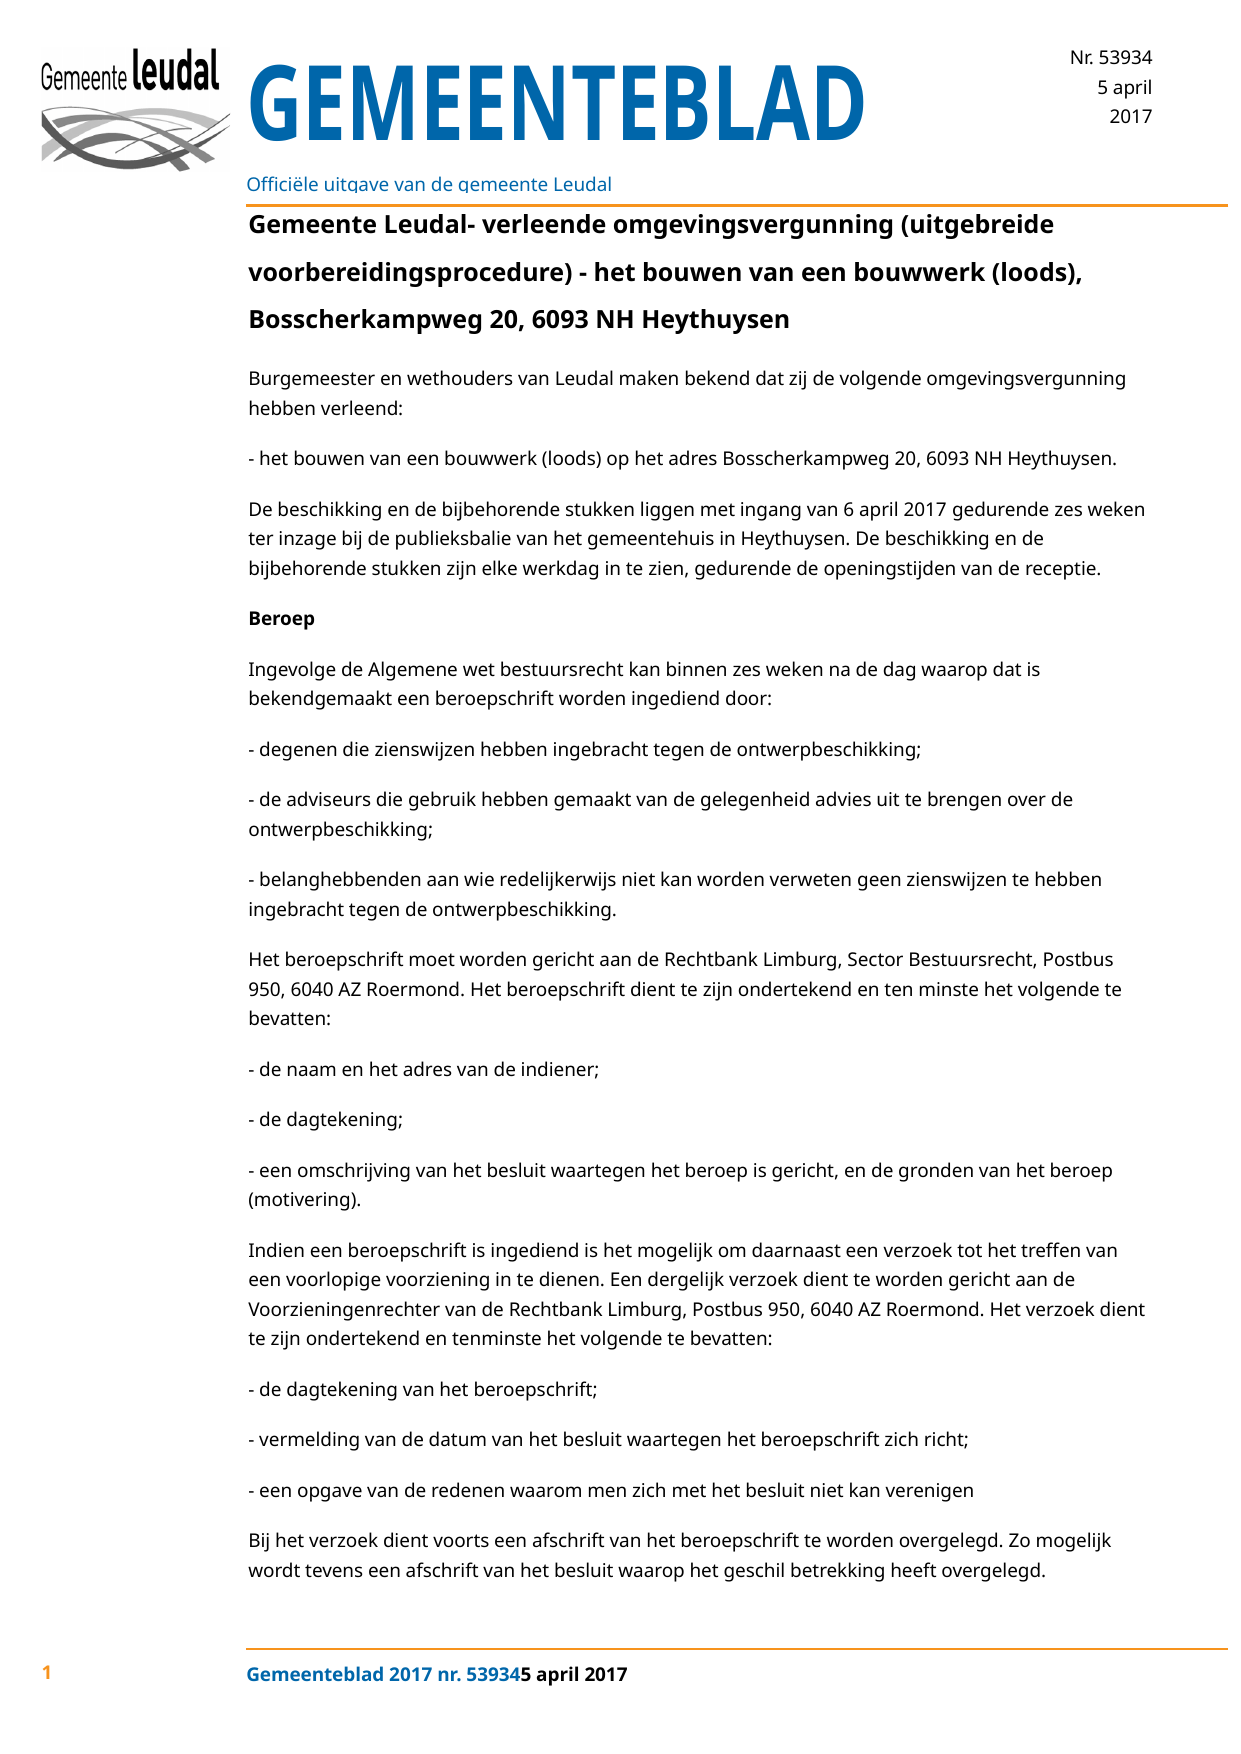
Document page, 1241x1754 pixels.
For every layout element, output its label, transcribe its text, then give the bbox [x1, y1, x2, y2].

text Gemeente Leudal- verleende omgevingsvergunning (uitgebreide voorbereidingsprocedure) - het bouwen van een bouwwerk (loods), Bosscherkampweg 20, 6093 NH Heythuysen [248, 207, 1152, 336]
text - degenen die zienswijzen hebben ingebracht tegen de ontwerpbeschikking; [248, 736, 1152, 762]
text Het beroepschrift moet worden gericht aan de Rechtbank Limburg, Sector Bestuursrecht, Postbus 950, 6040 AZ Roermond. Het beroepschrift dient te zijn ondertekend en ten minste het volgende te bevatten: [248, 946, 1152, 1031]
text - de naam en het adres van de indiener; [248, 1056, 1152, 1082]
text - de dagtekening; [248, 1106, 1152, 1132]
text Bij het verzoek dient voorts een afschrift van het beroepschrift te worden overgelegd. Zo mogelijk wordt tevens een afschrift van het besluit waarop het geschil betrekking heeft overgelegd. [248, 1527, 1152, 1582]
text - een omschrijving van het besluit waartegen het beroep is gericht, en de gronden van het beroep (motivering). [248, 1157, 1152, 1212]
text Indien een beroepschrift is ingediend is het mogelijk om daarnaast een verzoek tot het treffen van een voorlopige voorziening in te dienen. Een dergelijk verzoek dient te worden gericht aan de Voorzieningenrechter van de Rechtbank Limburg, Postbus 950, 6040 AZ Roermond. Het verzoek dient te zijn ondertekend en tenminste het volgende te bevatten: [248, 1237, 1152, 1351]
text De beschikking en de bijbehorende stukken liggen met ingang van 6 april 2017 gedurende zes weken ter inzage bij de publieksbalie van het gemeentehuis in Heythuysen. De beschikking en de bijbehorende stukken zijn elke werkdag in te zien, gedurende de openingstijden van de receptie. [248, 496, 1152, 581]
text Ingevolge de Algemene wet bestuursrecht kan binnen zes weken na de dag waarop dat is bekendgemaakt een beroepschrift worden ingediend door: [248, 656, 1152, 711]
text - de dagtekening van het beroepschrift; [248, 1376, 1152, 1402]
text - belanghebbenden aan wie redelijkerwijs niet kan worden verweten geen zienswijzen te hebben ingebracht tegen de ontwerpbeschikking. [248, 866, 1152, 922]
text - vermelding van de datum van het besluit waartegen het beroepschrift zich richt; [248, 1426, 1152, 1452]
text - een opgave van de redenen waarom men zich met het besluit niet kan verenigen [248, 1477, 1152, 1502]
text Beroep [248, 606, 1152, 631]
text - het bouwen van een bouwwerk (loods) op het adres Bosscherkampweg 20, 6093 NH Heythuysen. [248, 446, 1152, 471]
picture [41, 47, 231, 172]
text - de adviseurs die gebruik hebben gemaakt van de gelegenheid advies uit te brengen over de ontwerpbeschikking; [248, 786, 1152, 842]
text Burgemeester en wethouders van Leudal maken bekend dat zij de volgende omgevingsvergunning hebben verleend: [248, 366, 1152, 421]
